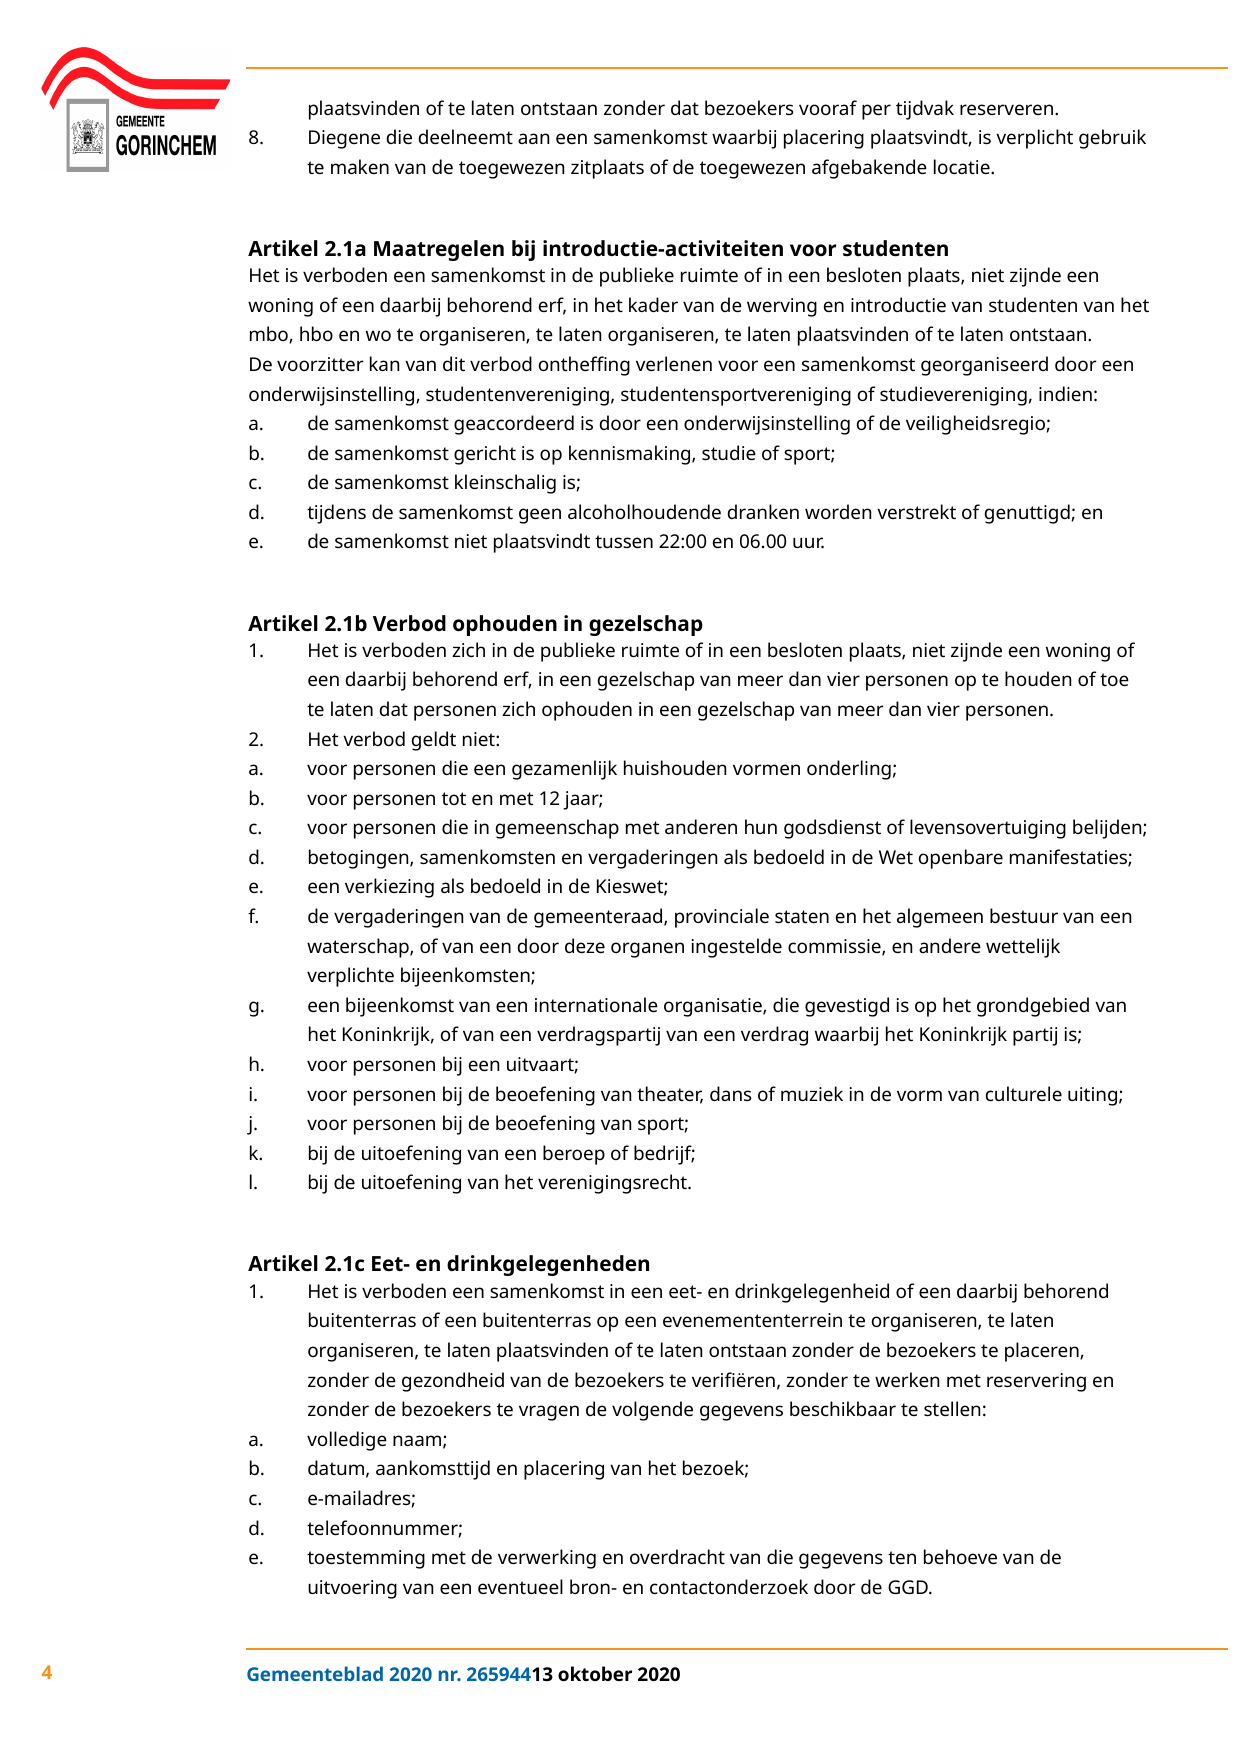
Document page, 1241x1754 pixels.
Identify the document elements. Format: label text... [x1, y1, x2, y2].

list de vergaderingen van de gemeenteraad, provinciale staten en het algemeen bestuur van een waterschap, of van een door deze organen ingestelde commissie, en andere wettelijk verplichte bijeenkomsten; [248, 903, 1152, 988]
picture [41, 47, 231, 172]
list voor personen die in gemeenschap met anderen hun godsdienst of levensovertuiging belijden; [248, 814, 1152, 840]
list voor personen bij de beoefening van theater, dans of muziek in de vorm van culturele uiting; [248, 1081, 1152, 1107]
list de samenkomst gericht is op kennismaking, studie of sport; [248, 440, 1152, 466]
list tijdens de samenkomst geen alcoholhoudende dranken worden verstrekt of genuttigd; en [248, 499, 1152, 525]
list toestemming met de verwerking en overdracht van die gegevens ten behoeve van de uitvoering van een eventueel bron- en contactonderzoek door de GGD. [248, 1544, 1152, 1599]
text De voorzitter kan van dit verbod ontheffing verlenen voor een samenkomst georganiseerd door een onderwijsinstelling, studentenvereniging, studentensportvereniging of studievereniging, indien: [248, 351, 1152, 406]
list plaatsvinden of te laten ontstaan zonder dat bezoekers vooraf per tijdvak reserveren. [248, 95, 1152, 121]
list bij de uitoefening van het verenigingsrecht. [248, 1169, 1152, 1195]
list bij de uitoefening van een beroep of bedrijf; [248, 1140, 1152, 1166]
list e-mailadres; [248, 1485, 1152, 1511]
text Artikel 2.1b Verbod ophouden in gezelschap [248, 609, 1152, 637]
text Artikel 2.1a Maatregelen bij introductie-activiteiten voor studenten [248, 234, 1152, 262]
list voor personen bij de beoefening van sport; [248, 1110, 1152, 1136]
list datum, aankomsttijd en placering van het bezoek; [248, 1456, 1152, 1481]
list Het is verboden zich in de publieke ruimte of in een besloten plaats, niet zijnde een woning of een daarbij behorend erf, in een gezelschap van meer dan vier personen op te houden of toe te laten dat personen zich ophouden in een gezelschap van meer dan vier personen. [248, 637, 1152, 722]
list de samenkomst niet plaatsvindt tussen 22:00 en 06.00 uur. [248, 529, 1152, 554]
list de samenkomst kleinschalig is; [248, 469, 1152, 495]
list voor personen die een gezamenlijk huishouden vormen onderling; [248, 755, 1152, 781]
list de samenkomst geaccordeerd is door een onderwijsinstelling of de veiligheidsregio; [248, 410, 1152, 436]
text Het is verboden een samenkomst in de publieke ruimte of in een besloten plaats, niet zijnde een woning of een daarbij behorend erf, in het kader van de werving en introductie van studenten van het mbo, hbo en wo te organiseren, te laten organiseren, te laten plaatsvinden of te laten ontstaan. [248, 262, 1152, 347]
list Het is verboden een samenkomst in een eet- en drinkgelegenheid of een daarbij behorend buitenterras of een buitenterras op een evenemententerrein te organiseren, te laten organiseren, te laten plaatsvinden of te laten ontstaan zonder de bezoekers te placeren, zonder de gezondheid van de bezoekers te verifiëren, zonder te werken met reservering en zonder de bezoekers te vragen de volgende gegevens beschikbaar te stellen: [248, 1278, 1152, 1422]
list volledige naam; [248, 1426, 1152, 1452]
list voor personen bij een uitvaart; [248, 1051, 1152, 1077]
list Het verbod geldt niet: [248, 726, 1152, 752]
list een verkiezing als bedoeld in de Kieswet; [248, 874, 1152, 899]
text Artikel 2.1c Eet- en drinkgelegenheden [248, 1249, 1152, 1278]
list Diegene die deelneemt aan een samenkomst waarbij placering plaatsvindt, is verplicht gebruik te maken van de toegewezen zitplaats of de toegewezen afgebakende locatie. [248, 124, 1152, 180]
list betogingen, samenkomsten en vergaderingen als bedoeld in de Wet openbare manifestaties; [248, 844, 1152, 870]
list een bijeenkomst van een internationale organisatie, die gevestigd is op het grondgebied van het Koninkrijk, of van een verdragspartij van een verdrag waarbij het Koninkrijk partij is; [248, 992, 1152, 1047]
list telefoonnummer; [248, 1515, 1152, 1540]
list voor personen tot en met 12 jaar; [248, 785, 1152, 811]
